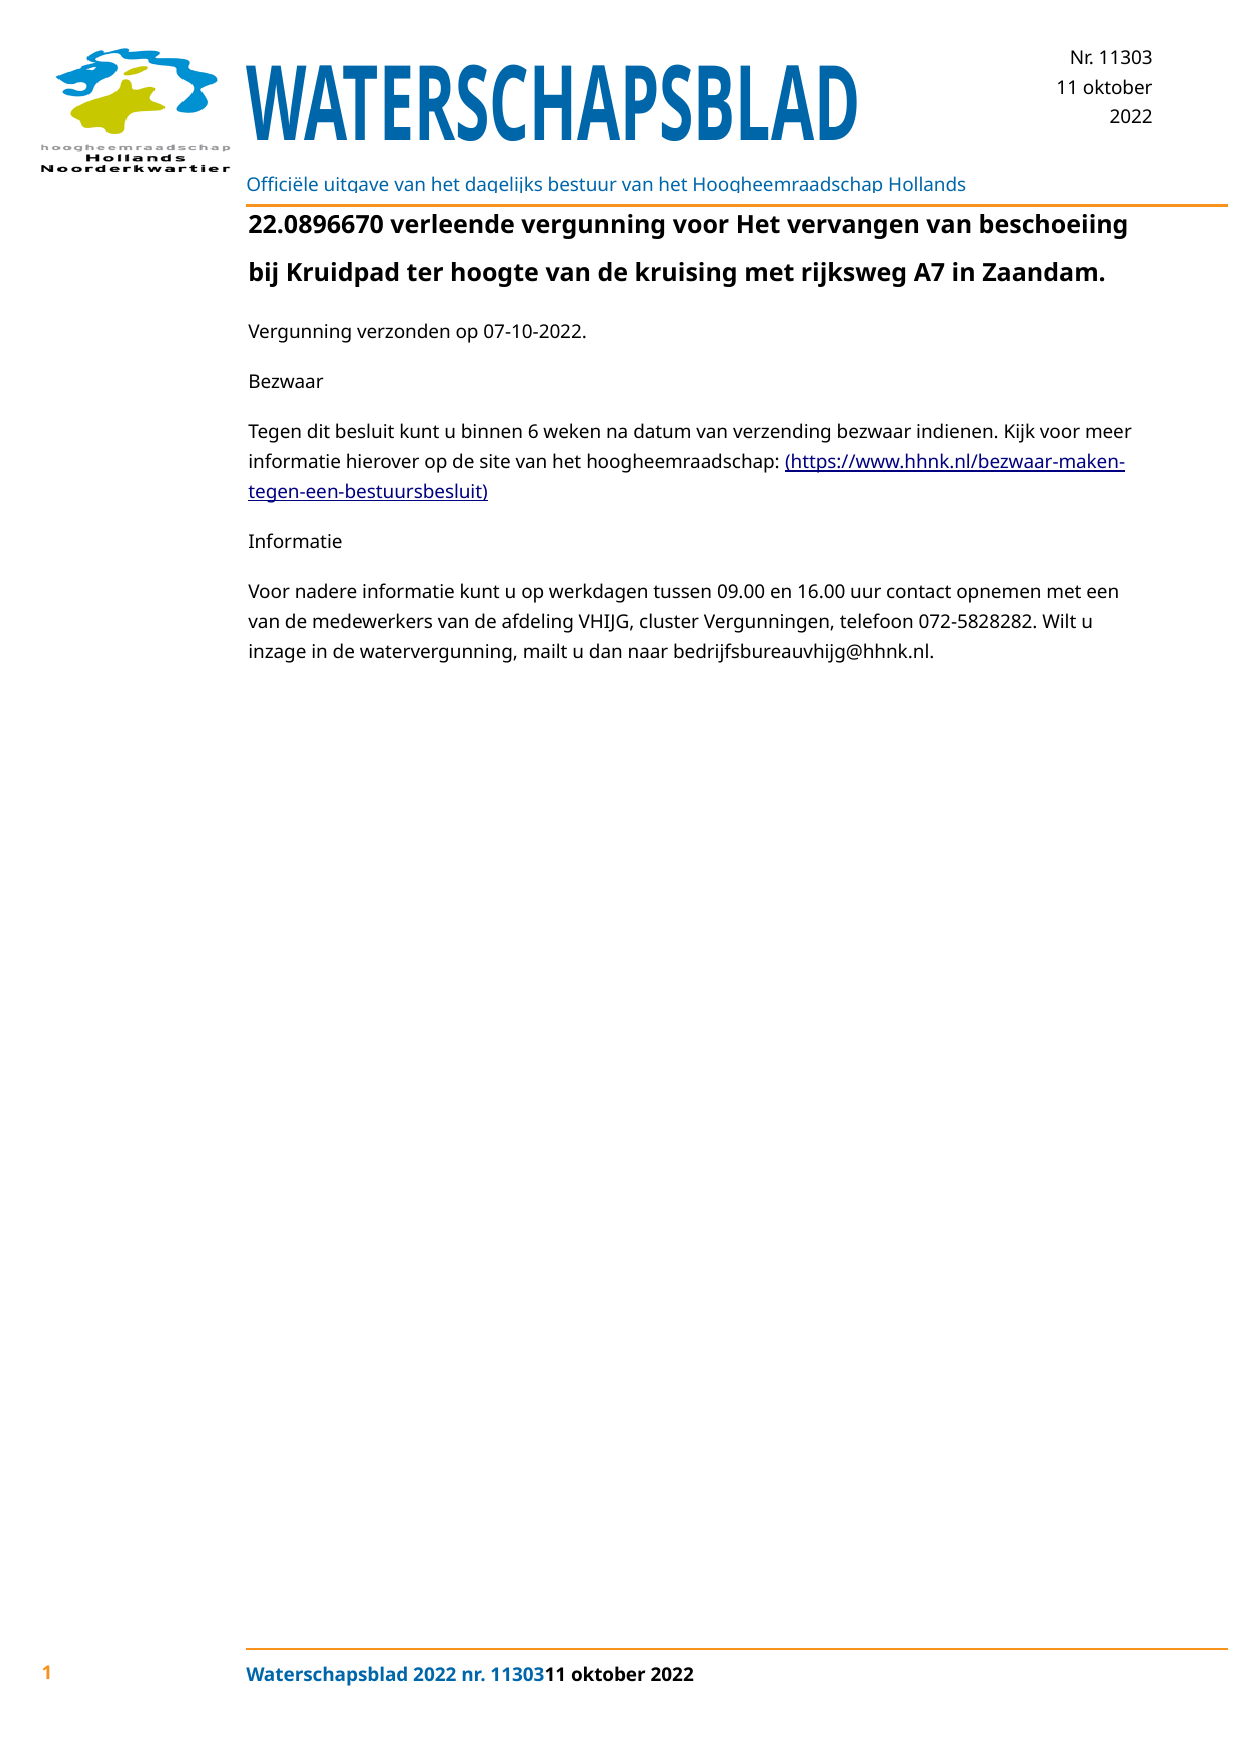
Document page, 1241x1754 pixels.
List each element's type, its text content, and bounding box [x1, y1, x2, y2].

text Bezwaar [248, 368, 1152, 394]
text Tegen dit besluit kunt u binnen 6 weken na datum van verzending bezwaar indienen. Kijk voor meer informatie hierover op de site van het hoogheemraadschap: (https://www.hhnk.nl/bezwaar-maken-tegen-een-bestuursbesluit) [248, 419, 1152, 504]
text Informatie [248, 528, 1152, 554]
picture [41, 47, 231, 172]
text 22.0896670 verleende vergunning voor Het vervangen van beschoeiing bij Kruidpad ter hoogte van de kruising met rijksweg A7 in Zaandam. [248, 207, 1152, 288]
text Voor nadere informatie kunt u op werkdagen tussen 09.00 en 16.00 uur contact opnemen met een van de medewerkers van de afdeling VHIJG, cluster Vergunningen, telefoon 072-5828282. Wilt u inzage in de watervergunning, mailt u dan naar bedrijfsbureauvhijg@hhnk.nl. [248, 579, 1152, 664]
text Vergunning verzonden op 07-10-2022. [248, 318, 1152, 344]
